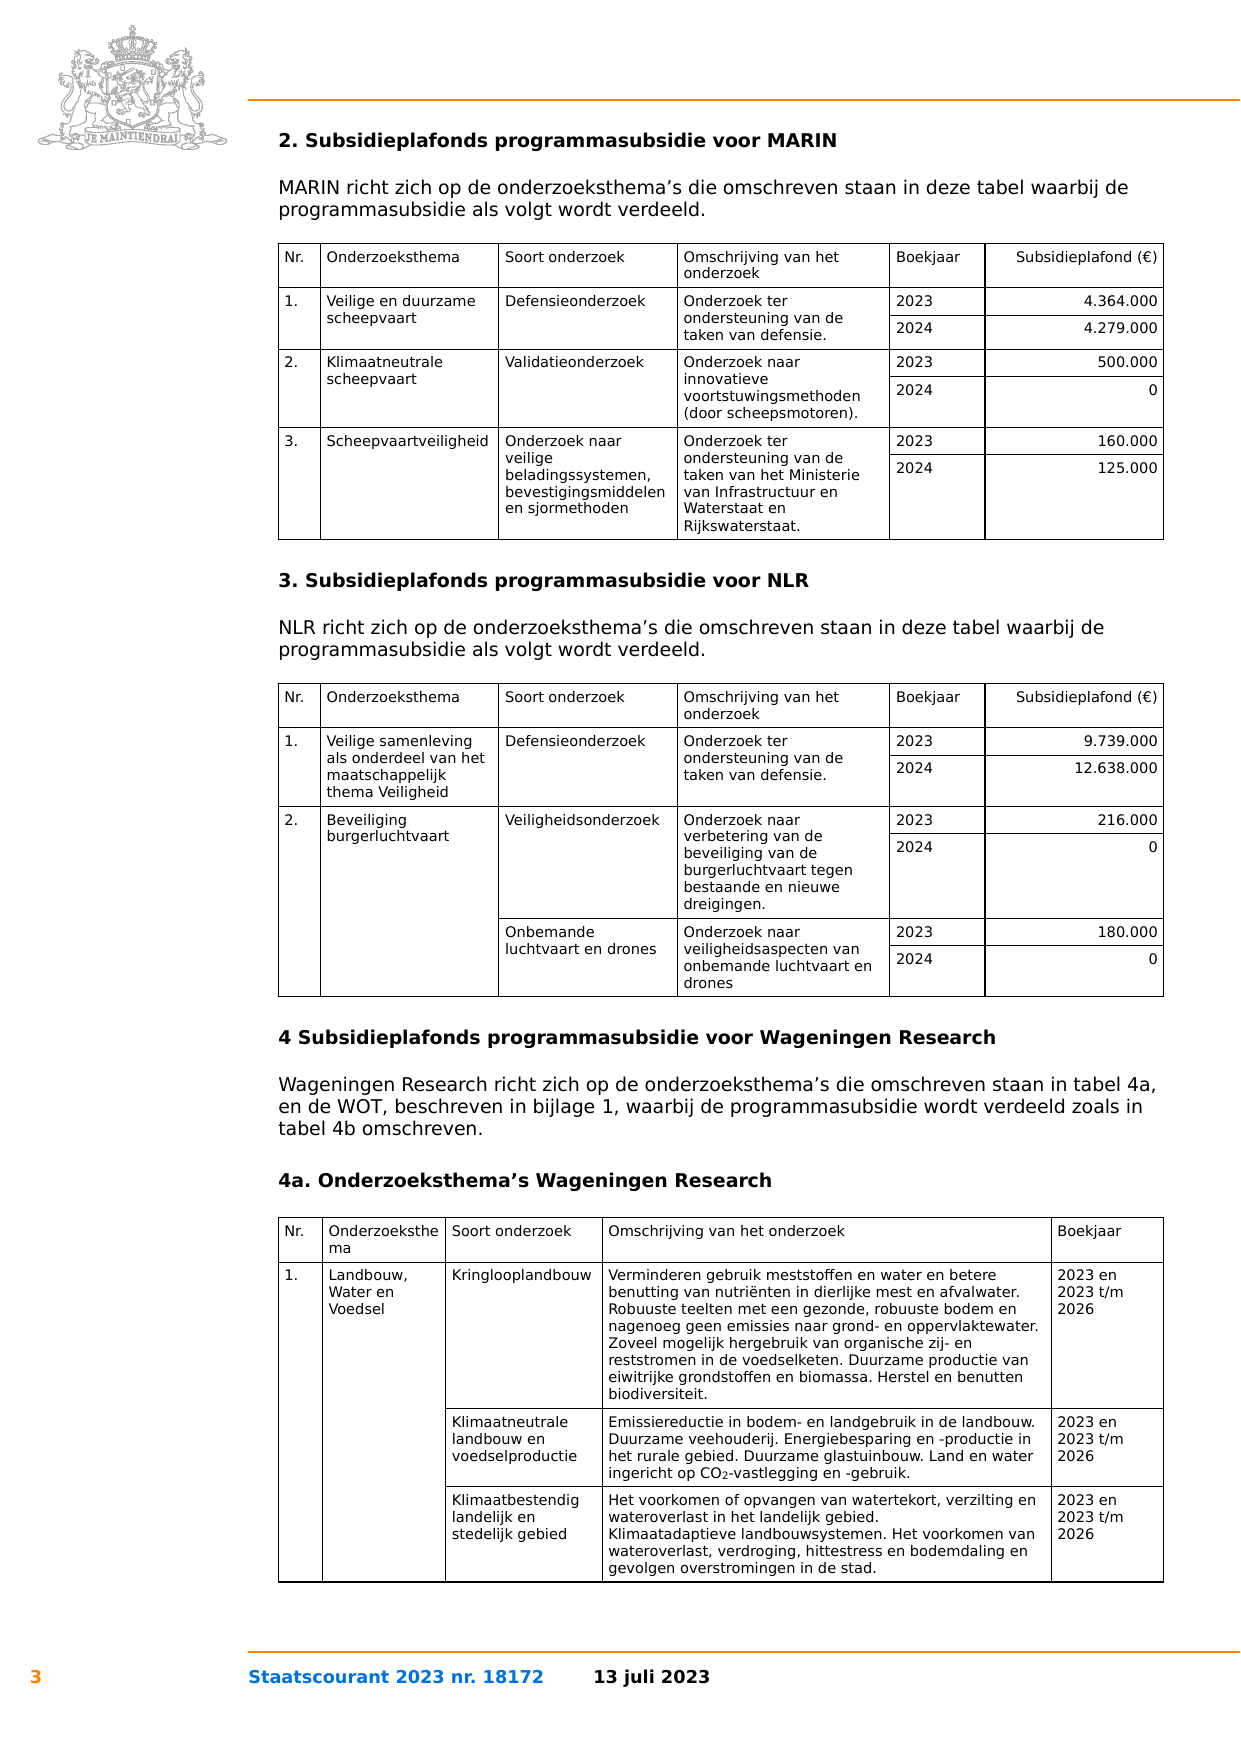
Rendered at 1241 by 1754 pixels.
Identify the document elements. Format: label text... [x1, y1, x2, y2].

table_cell 500.000 [986, 350, 1163, 376]
table_cell 160.000 [986, 428, 1163, 454]
table_cell Onbemande luchtvaart en drones [499, 919, 677, 996]
table_header Onderzoeksthema [323, 1218, 445, 1262]
table_cell Onderzoek ter ondersteuning van de taken van defensie. [678, 288, 889, 348]
table_cell Onderzoek ter ondersteuning van de taken van het Ministerie van Infrastructuur en Waterstaat en Rijkswaterstaat. [678, 428, 889, 539]
table_cell 0 [986, 834, 1163, 918]
table_cell 2023 [890, 428, 984, 454]
table_header Boekjaar [890, 244, 984, 287]
table_header Onderzoeksthema [321, 244, 498, 287]
table_cell Verminderen gebruik meststoffen en water en betere benutting van nutriënten in dierlijke mest en afvalwater. Robuuste teelten met een gezonde, robuuste bodem en nagenoeg geen emissies naar grond- en oppervlaktewater. Zoveel mogelijk hergebruik van organische zij- en reststromen in de voedselketen. Duurzame productie van eiwitrijke grondstoffen en biomassa. Herstel en benutten biodiversiteit. [603, 1263, 1051, 1408]
table_cell 2023 [890, 919, 984, 945]
table_cell Klimaatneutrale scheepvaart [321, 350, 498, 427]
table_cell 2023 [890, 350, 984, 376]
table_cell 125.000 [986, 455, 1163, 539]
table_header Boekjaar [890, 684, 984, 727]
table_cell 2024 [890, 834, 984, 918]
table_cell 12.638.000 [986, 756, 1163, 806]
table_cell Klimaatneutrale landbouw en voedselproductie [446, 1409, 602, 1486]
table_cell Beveiliging burgerluchtvaart [321, 807, 498, 996]
table_cell 2023 [890, 728, 984, 755]
table_header Subsidieplafond (€) [986, 684, 1163, 727]
subtitle 2. Subsidieplafonds programmasubsidie voor MARIN [278, 130, 1163, 152]
table_cell 4.364.000 [986, 288, 1163, 314]
table_cell Veilige samenleving als onderdeel van het maatschappelijk thema Veiligheid [321, 728, 498, 806]
text NLR richt zich op de onderzoeksthema’s die omschreven staan in deze tabel waarbij de programmasubsidie als volgt wordt verdeeld. [278, 617, 1163, 661]
table_cell Onderzoek ter ondersteuning van de taken van defensie. [678, 728, 889, 806]
table_cell 2023 en 2023 t/m 2026 [1052, 1409, 1163, 1486]
table_cell Validatieonderzoek [499, 350, 677, 427]
subtitle 3. Subsidieplafonds programmasubsidie voor NLR [278, 570, 1163, 592]
table_cell Landbouw, Water en Voedsel [323, 1263, 445, 1581]
table_cell Onderzoek naar veiligheidsaspecten van onbemande luchtvaart en drones [678, 919, 889, 996]
table_header Omschrijving van het onderzoek [678, 684, 889, 727]
table_cell Kringlooplandbouw [446, 1263, 602, 1408]
text Wageningen Research richt zich op de onderzoeksthema’s die omschreven staan in tabel 4a, en de WOT, beschreven in bijlage 1, waarbij de programmasubsidie wordt verdeeld zoals in tabel 4b omschreven. [278, 1074, 1163, 1140]
table_cell 1. [279, 728, 320, 806]
table_cell 2023 en 2023 t/m 2026 [1052, 1487, 1163, 1581]
table_cell 2024 [890, 946, 984, 996]
table_header Soort onderzoek [499, 684, 677, 727]
table_cell Scheepvaartveiligheid [321, 428, 498, 539]
table_cell Klimaatbestendig landelijk en stedelijk gebied [446, 1487, 602, 1581]
picture [38, 25, 227, 150]
table_header Nr. [279, 684, 320, 727]
table_cell Defensieonderzoek [499, 288, 677, 348]
table_cell 4.279.000 [986, 316, 1163, 348]
subtitle 4a. Onderzoeksthema’s Wageningen Research [278, 1170, 1163, 1192]
table_header Soort onderzoek [446, 1218, 602, 1262]
table_header Nr. [279, 1218, 322, 1262]
table_cell 2023 [890, 288, 984, 314]
table_cell Veilige en duurzame scheepvaart [321, 288, 498, 348]
table_cell Onderzoek naar veilige beladingssystemen, bevestigingsmiddelen en sjormethoden [499, 428, 677, 539]
table_cell 1. [279, 288, 320, 348]
table_cell 2024 [890, 756, 984, 806]
subtitle 4 Subsidieplafonds programmasubsidie voor Wageningen Research [278, 1027, 1163, 1049]
table_cell 9.739.000 [986, 728, 1163, 755]
table_cell 2. [279, 807, 320, 996]
table_cell Onderzoek naar verbetering van de beveiliging van de burgerluchtvaart tegen bestaande en nieuwe dreigingen. [678, 807, 889, 918]
table_cell 2024 [890, 455, 984, 539]
table_cell 216.000 [986, 807, 1163, 833]
table_cell Defensieonderzoek [499, 728, 677, 806]
table_header Soort onderzoek [499, 244, 677, 287]
table_header Omschrijving van het onderzoek [678, 244, 889, 287]
table_cell 0 [986, 377, 1163, 427]
table_cell 2023 [890, 807, 984, 833]
table_cell Onderzoek naar innovatieve voortstuwingsmethoden (door scheepsmotoren). [678, 350, 889, 427]
table_header Omschrijving van het onderzoek [603, 1218, 1051, 1262]
table_cell 0 [986, 946, 1163, 996]
text MARIN richt zich op de onderzoeksthema’s die omschreven staan in deze tabel waarbij de programmasubsidie als volgt wordt verdeeld. [278, 177, 1163, 221]
table_header Subsidieplafond (€) [986, 244, 1163, 287]
table_header Nr. [279, 244, 320, 287]
table_cell 2. [279, 350, 320, 427]
table_header Onderzoeksthema [321, 684, 498, 727]
table_cell 2024 [890, 316, 984, 348]
table_cell Veiligheidsonderzoek [499, 807, 677, 918]
table_cell Het voorkomen of opvangen van watertekort, verzilting en wateroverlast in het landelijk gebied. Klimaatadaptieve landbouwsystemen. Het voorkomen van wateroverlast, verdroging, hittestress en bodemdaling en gevolgen overstromingen in de stad. [603, 1487, 1051, 1581]
table_cell 1. [279, 1263, 322, 1581]
table_cell 2024 [890, 377, 984, 427]
table_cell 180.000 [986, 919, 1163, 945]
table_header Boekjaar [1052, 1218, 1163, 1262]
table_cell Emissiereductie in bodem- en landgebruik in de landbouw. Duurzame veehouderij. Energiebesparing en -productie in het rurale gebied. Duurzame glastuinbouw. Land en water ingericht op CO2-vastlegging en -gebruik. [603, 1409, 1051, 1486]
table_cell 3. [279, 428, 320, 539]
table_cell 2023 en 2023 t/m 2026 [1052, 1263, 1163, 1408]
